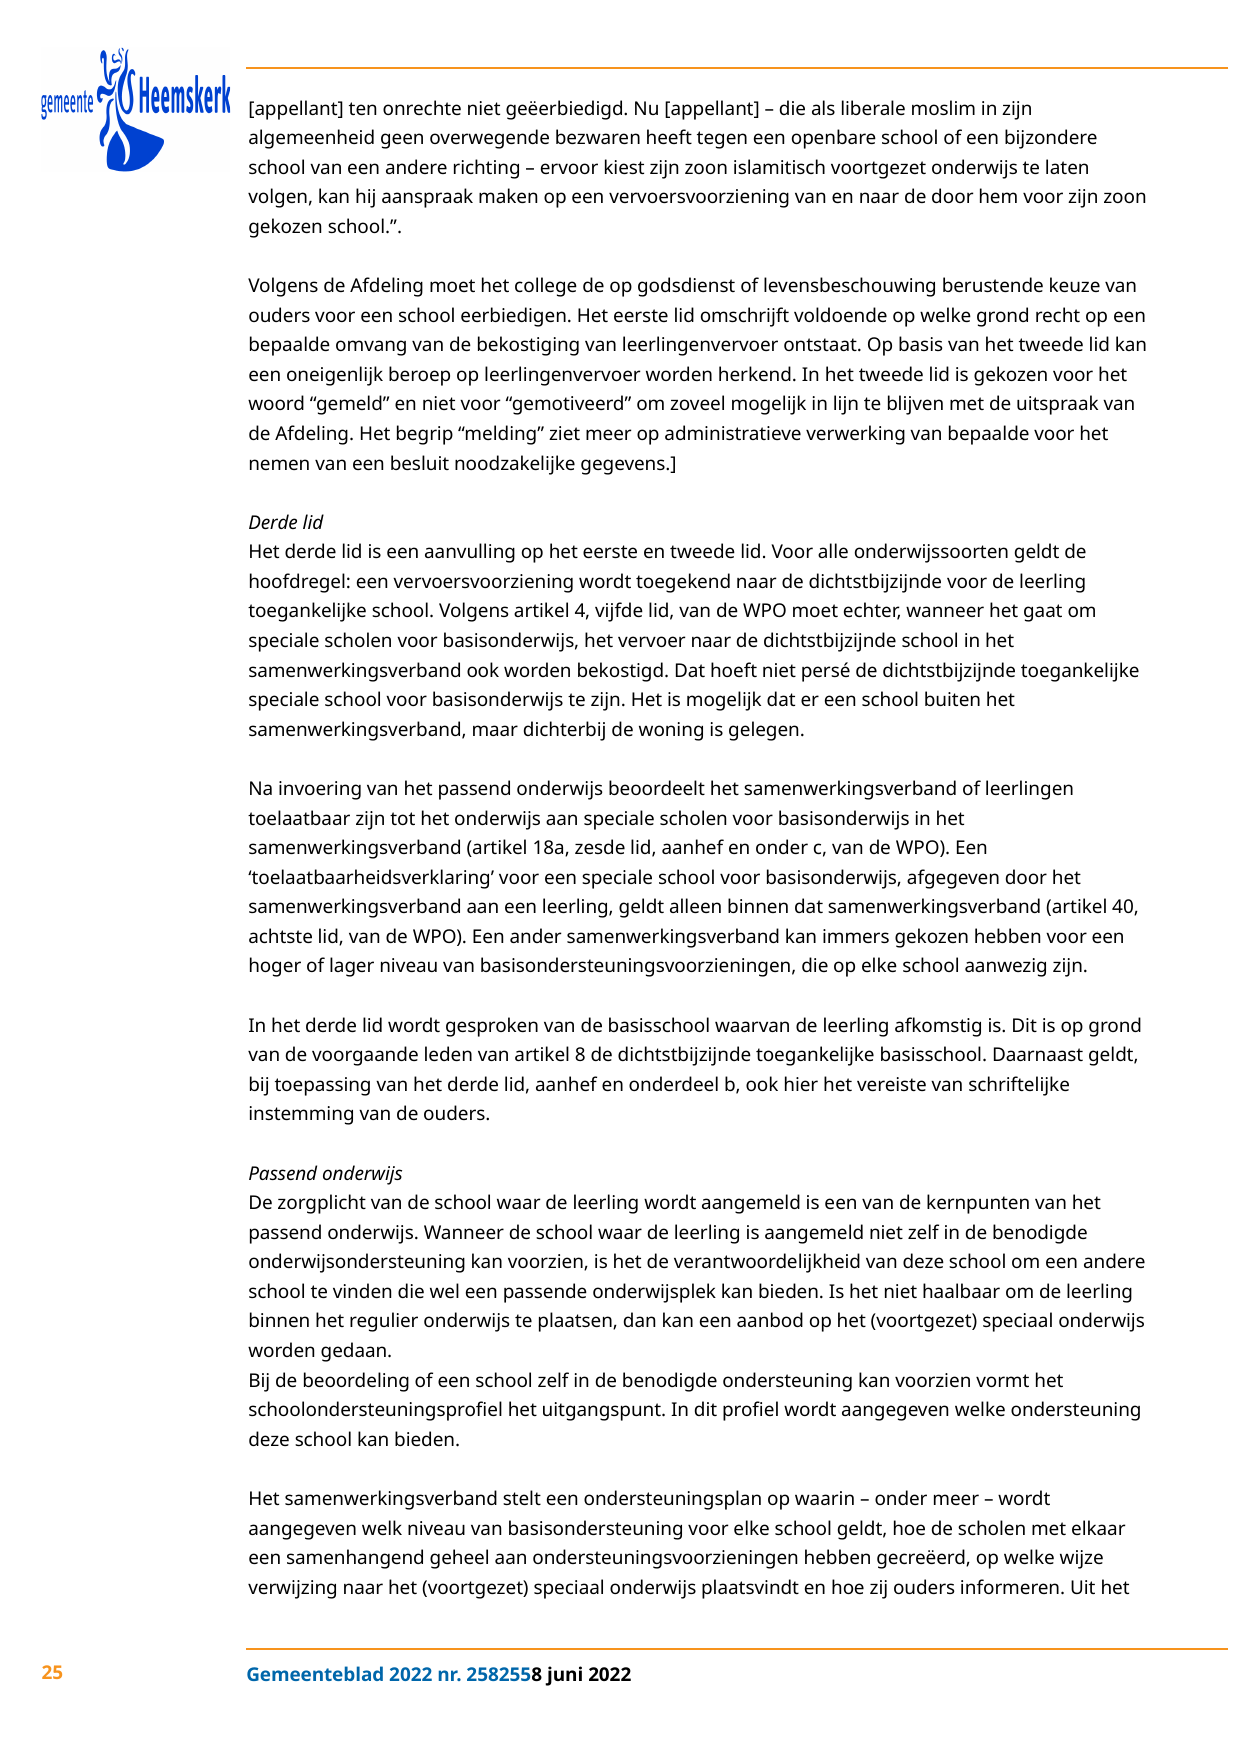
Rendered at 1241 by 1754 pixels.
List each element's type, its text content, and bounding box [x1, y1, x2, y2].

text [appellant] ten onrechte niet geëerbiedigd. Nu [appellant] – die als liberale moslim in zijn algemeenheid geen overwegende bezwaren heeft tegen een openbare school of een bijzondere school van een andere richting – ervoor kiest zijn zoon islamitisch voortgezet onderwijs te laten volgen, kan hij aanspraak maken op een vervoersvoorziening van en naar de door hem voor zijn zoon gekozen school.”. [248, 95, 1152, 239]
text De zorgplicht van de school waar de leerling wordt aangemeld is een van de kernpunten van het passend onderwijs. Wanneer de school waar de leerling is aangemeld niet zelf in de benodigde onderwijsondersteuning kan voorzien, is het de verantwoordelijkheid van deze school om een andere school te vinden die wel een passende onderwijsplek kan bieden. Is het niet haalbaar om de leerling binnen het regulier onderwijs te plaatsen, dan kan een aanbod op het (voortgezet) speciaal onderwijs worden gedaan. [248, 1189, 1152, 1363]
text Volgens de Afdeling moet het college de op godsdienst of levensbeschouwing berustende keuze van ouders voor een school eerbiedigen. Het eerste lid omschrijft voldoende op welke grond recht op een bepaalde omvang van de bekostiging van leerlingenvervoer ontstaat. Op basis van het tweede lid kan een oneigenlijk beroep op leerlingenvervoer worden herkend. In het tweede lid is gekozen voor het woord “gemeld” en niet voor “gemotiveerd” om zoveel mogelijk in lijn te blijven met de uitspraak van de Afdeling. Het begrip “melding” ziet meer op administratieve verwerking van bepaalde voor het nemen van een besluit noodzakelijke gegevens.] [248, 272, 1152, 476]
text In het derde lid wordt gesproken van de basisschool waarvan de leerling afkomstig is. Dit is op grond van de voorgaande leden van artikel 8 de dichtstbijzijnde toegankelijke basisschool. Daarnaast geldt, bij toepassing van het derde lid, aanhef en onderdeel b, ook hier het vereiste van schriftelijke instemming van de ouders. [248, 1012, 1152, 1126]
text Het derde lid is een aanvulling op het eerste en tweede lid. Voor alle onderwijssoorten geldt de hoofdregel: een vervoersvoorziening wordt toegekend naar de dichtstbijzijnde voor de leerling toegankelijke school. Volgens artikel 4, vijfde lid, van de WPO moet echter, wanneer het gaat om speciale scholen voor basisonderwijs, het vervoer naar de dichtstbijzijnde school in het samenwerkingsverband ook worden bekostigd. Dat hoeft niet persé de dichtstbijzijnde toegankelijke speciale school voor basisonderwijs te zijn. Het is mogelijk dat er een school buiten het samenwerkingsverband, maar dichterbij de woning is gelegen. [248, 538, 1152, 742]
text Derde lid [248, 509, 1152, 535]
text Na invoering van het passend onderwijs beoordeelt het samenwerkingsverband of leerlingen toelaatbaar zijn tot het onderwijs aan speciale scholen voor basisonderwijs in het samenwerkingsverband (artikel 18a, zesde lid, aanhef en onder c, van de WPO). Een ‘toelaatbaarheidsverklaring’ voor een speciale school voor basisonderwijs, afgegeven door het samenwerkingsverband aan een leerling, geldt alleen binnen dat samenwerkingsverband (artikel 40, achtste lid, van de WPO). Een ander samenwerkingsverband kan immers gekozen hebben voor een hoger of lager niveau van basisondersteuningsvoorzieningen, die op elke school aanwezig zijn. [248, 775, 1152, 978]
picture [41, 47, 231, 172]
text Het samenwerkingsverband stelt een ondersteuningsplan op waarin – onder meer – wordt aangegeven welk niveau van basisondersteuning voor elke school geldt, hoe de scholen met elkaar een samenhangend geheel aan ondersteuningsvoorzieningen hebben gecreëerd, op welke wijze verwijzing naar het (voortgezet) speciaal onderwijs plaatsvindt en hoe zij ouders informeren. Uit het [248, 1485, 1152, 1600]
text Passend onderwijs [248, 1160, 1152, 1186]
text Bij de beoordeling of een school zelf in de benodigde ondersteuning kan voorzien vormt het schoolondersteuningsprofiel het uitgangspunt. In dit profiel wordt aangegeven welke ondersteuning deze school kan bieden. [248, 1367, 1152, 1452]
